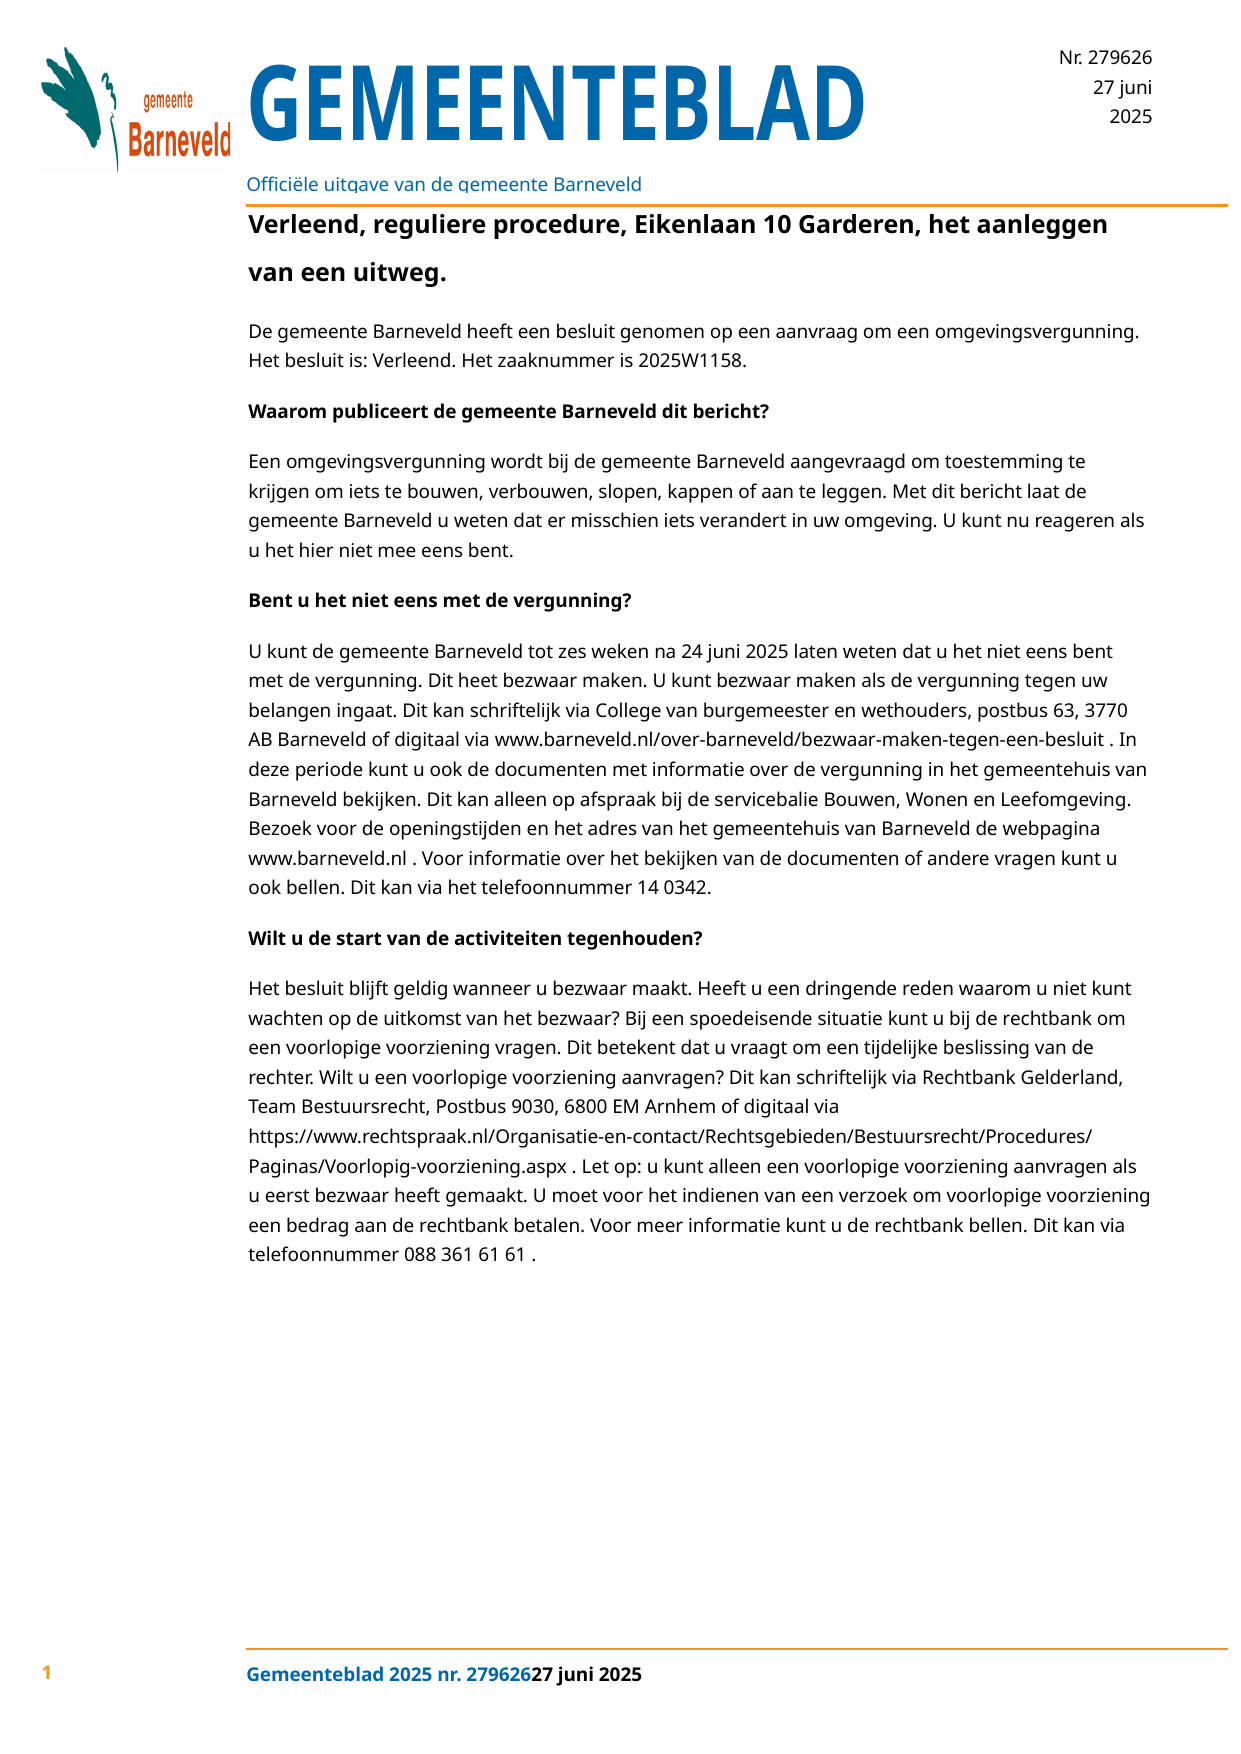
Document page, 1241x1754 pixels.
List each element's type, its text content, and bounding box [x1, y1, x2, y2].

text Een omgevingsvergunning wordt bij de gemeente Barneveld aangevraagd om toestemming te krijgen om iets te bouwen, verbouwen, slopen, kappen of aan te leggen. Met dit bericht laat de gemeente Barneveld u weten dat er misschien iets verandert in uw omgeving. U kunt nu reageren als u het hier niet mee eens bent. [248, 448, 1152, 563]
text Bent u het niet eens met de vergunning? [248, 587, 1152, 613]
text Waarom publiceert de gemeente Barneveld dit bericht? [248, 398, 1152, 424]
text Wilt u de start van de activiteiten tegenhouden? [248, 925, 1152, 951]
text Verleend, reguliere procedure, Eikenlaan 10 Garderen, het aanleggen van een uitweg. [248, 207, 1152, 288]
text De gemeente Barneveld heeft een besluit genomen op een aanvraag om een omgevingsvergunning. Het besluit is: Verleend. Het zaaknummer is 2025W1158. [248, 318, 1152, 373]
text U kunt de gemeente Barneveld tot zes weken na 24 juni 2025 laten weten dat u het niet eens bent met de vergunning. Dit heet bezwaar maken. U kunt bezwaar maken als de vergunning tegen uw belangen ingaat. Dit kan schriftelijk via College van burgemeester en wethouders, postbus 63, 3770 AB Barneveld of digitaal via www.barneveld.nl/over-barneveld/bezwaar-maken-tegen-een-besluit . In deze periode kunt u ook de documenten met informatie over de vergunning in het gemeentehuis van Barneveld bekijken. Dit kan alleen op afspraak bij de servicebalie Bouwen, Wonen en Leefomgeving. Bezoek voor de openingstijden en het adres van het gemeentehuis van Barneveld de webpagina www.barneveld.nl . Voor informatie over het bekijken van de documenten of andere vragen kunt u ook bellen. Dit kan via het telefoonnummer 14 0342. [248, 638, 1152, 900]
picture [41, 47, 231, 172]
text Het besluit blijft geldig wanneer u bezwaar maakt. Heeft u een dringende reden waarom u niet kunt wachten op de uitkomst van het bezwaar? Bij een spoedeisende situatie kunt u bij de rechtbank om een voorlopige voorziening vragen. Dit betekent dat u vraagt om een tijdelijke beslissing van de rechter. Wilt u een voorlopige voorziening aanvragen? Dit kan schriftelijk via Rechtbank Gelderland, Team Bestuursrecht, Postbus 9030, 6800 EM Arnhem of digitaal via https://www.rechtspraak.nl/Organisatie-en-contact/Rechtsgebieden/Bestuursrecht/Procedures/Paginas/Voorlopig-voorziening.aspx . Let op: u kunt alleen een voorlopige voorziening aanvragen als u eerst bezwaar heeft gemaakt. U moet voor het indienen van een verzoek om voorlopige voorziening een bedrag aan de rechtbank betalen. Voor meer informatie kunt u de rechtbank bellen. Dit kan via telefoonnummer 088 361 61 61 . [248, 975, 1152, 1267]
